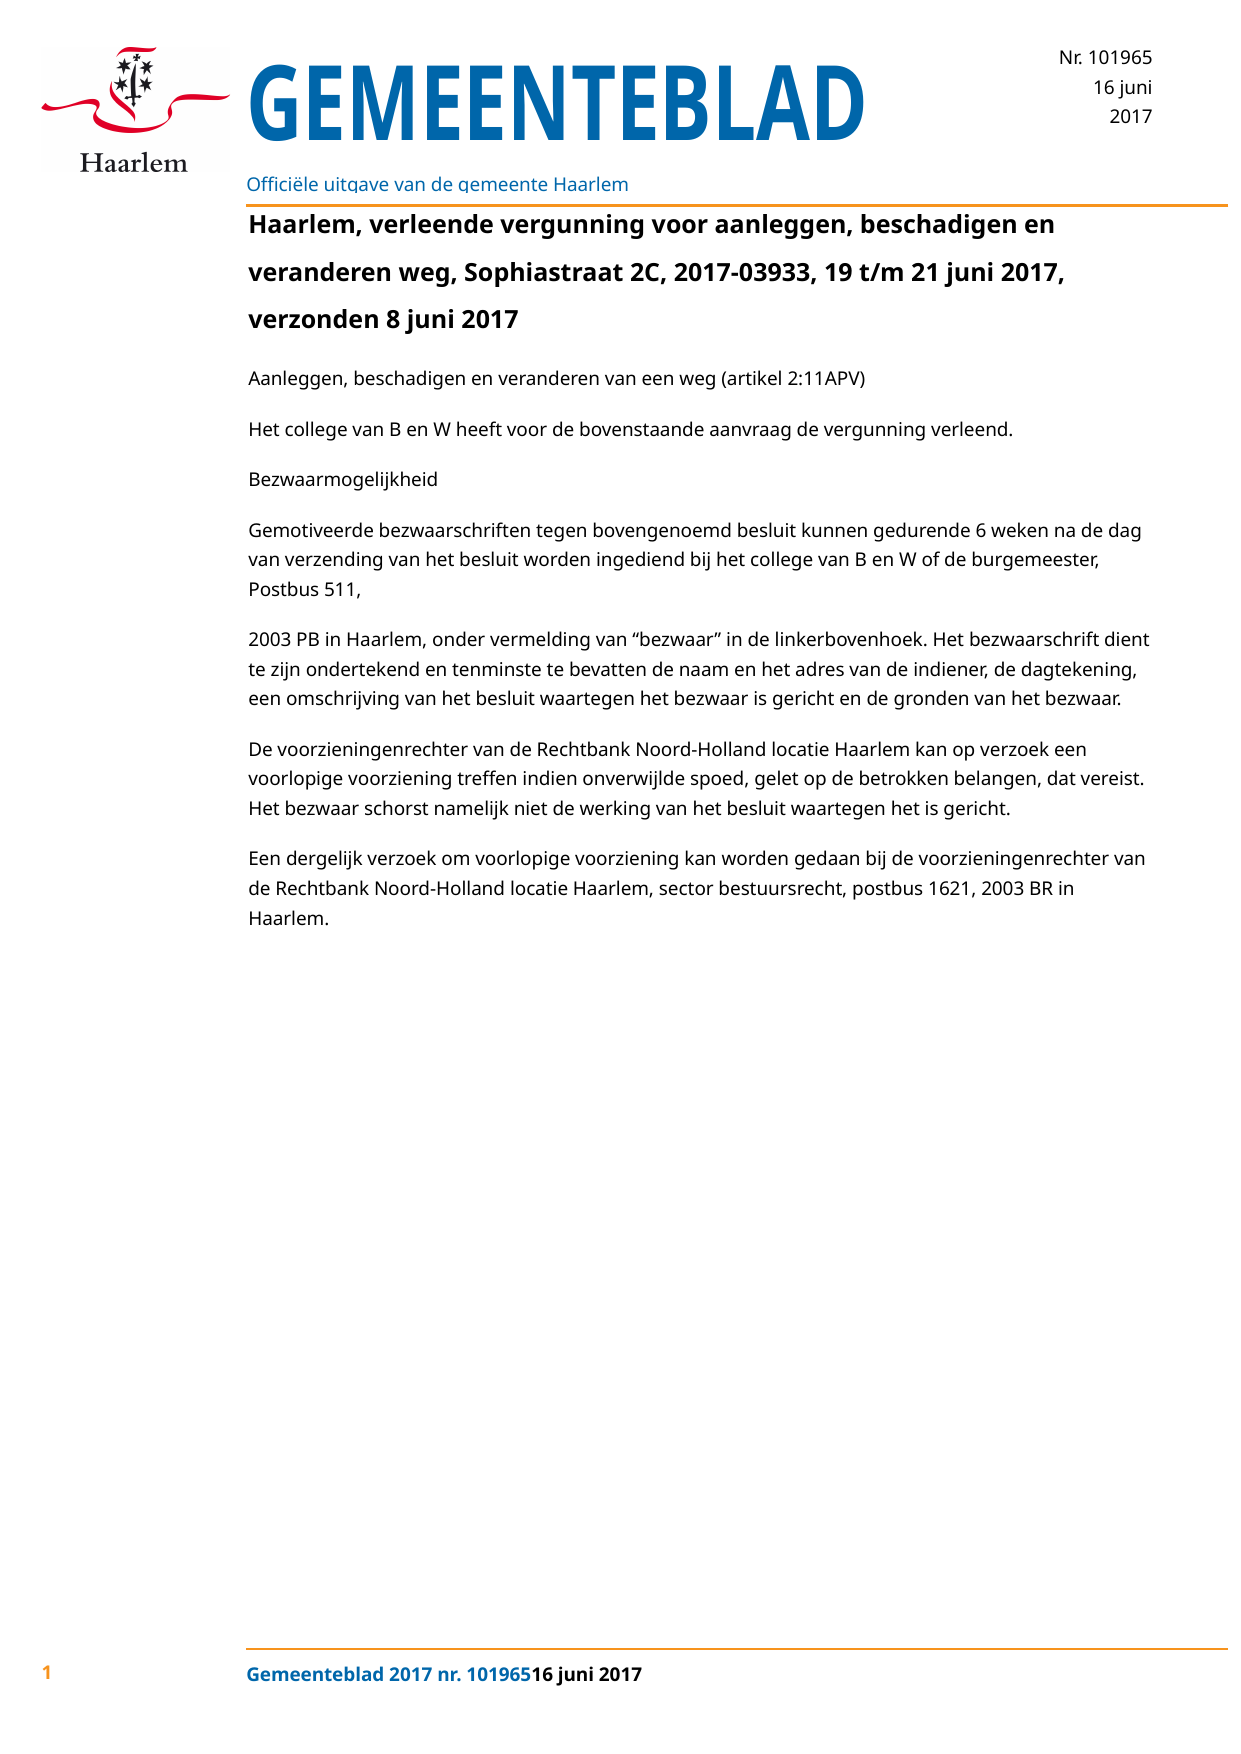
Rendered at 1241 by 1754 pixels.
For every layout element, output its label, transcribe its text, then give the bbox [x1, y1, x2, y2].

text Een dergelijk verzoek om voorlopige voorziening kan worden gedaan bij de voorzieningenrechter van de Rechtbank Noord-Holland locatie Haarlem, sector bestuursrecht, postbus 1621, 2003 BR in Haarlem. [248, 846, 1152, 930]
text De voorzieningenrechter van de Rechtbank Noord-Holland locatie Haarlem kan op verzoek een voorlopige voorziening treffen indien onverwijlde spoed, gelet op de betrokken belangen, dat vereist. Het bezwaar schorst namelijk niet de werking van het besluit waartegen het is gericht. [248, 736, 1152, 821]
text Aanleggen, beschadigen en veranderen van een weg (artikel 2:11APV) [248, 366, 1152, 391]
picture [41, 47, 231, 172]
text Gemotiveerde bezwaarschriften tegen bovengenoemd besluit kunnen gedurende 6 weken na de dag van verzending van het besluit worden ingediend bij het college van B en W of de burgemeester, Postbus 511, [248, 517, 1152, 602]
text 2003 PB in Haarlem, onder vermelding van “bezwaar” in de linkerbovenhoek. Het bezwaarschrift dient te zijn ondertekend en tenminste te bevatten de naam en het adres van de indiener, de dagtekening, een omschrijving van het besluit waartegen het bezwaar is gericht en de gronden van het bezwaar. [248, 626, 1152, 711]
text Bezwaarmogelijkheid [248, 466, 1152, 492]
text Haarlem, verleende vergunning voor aanleggen, beschadigen en veranderen weg, Sophiastraat 2C, 2017-03933, 19 t/m 21 juni 2017, verzonden 8 juni 2017 [248, 207, 1152, 336]
text Het college van B en W heeft voor de bovenstaande aanvraag de vergunning verleend. [248, 416, 1152, 442]
